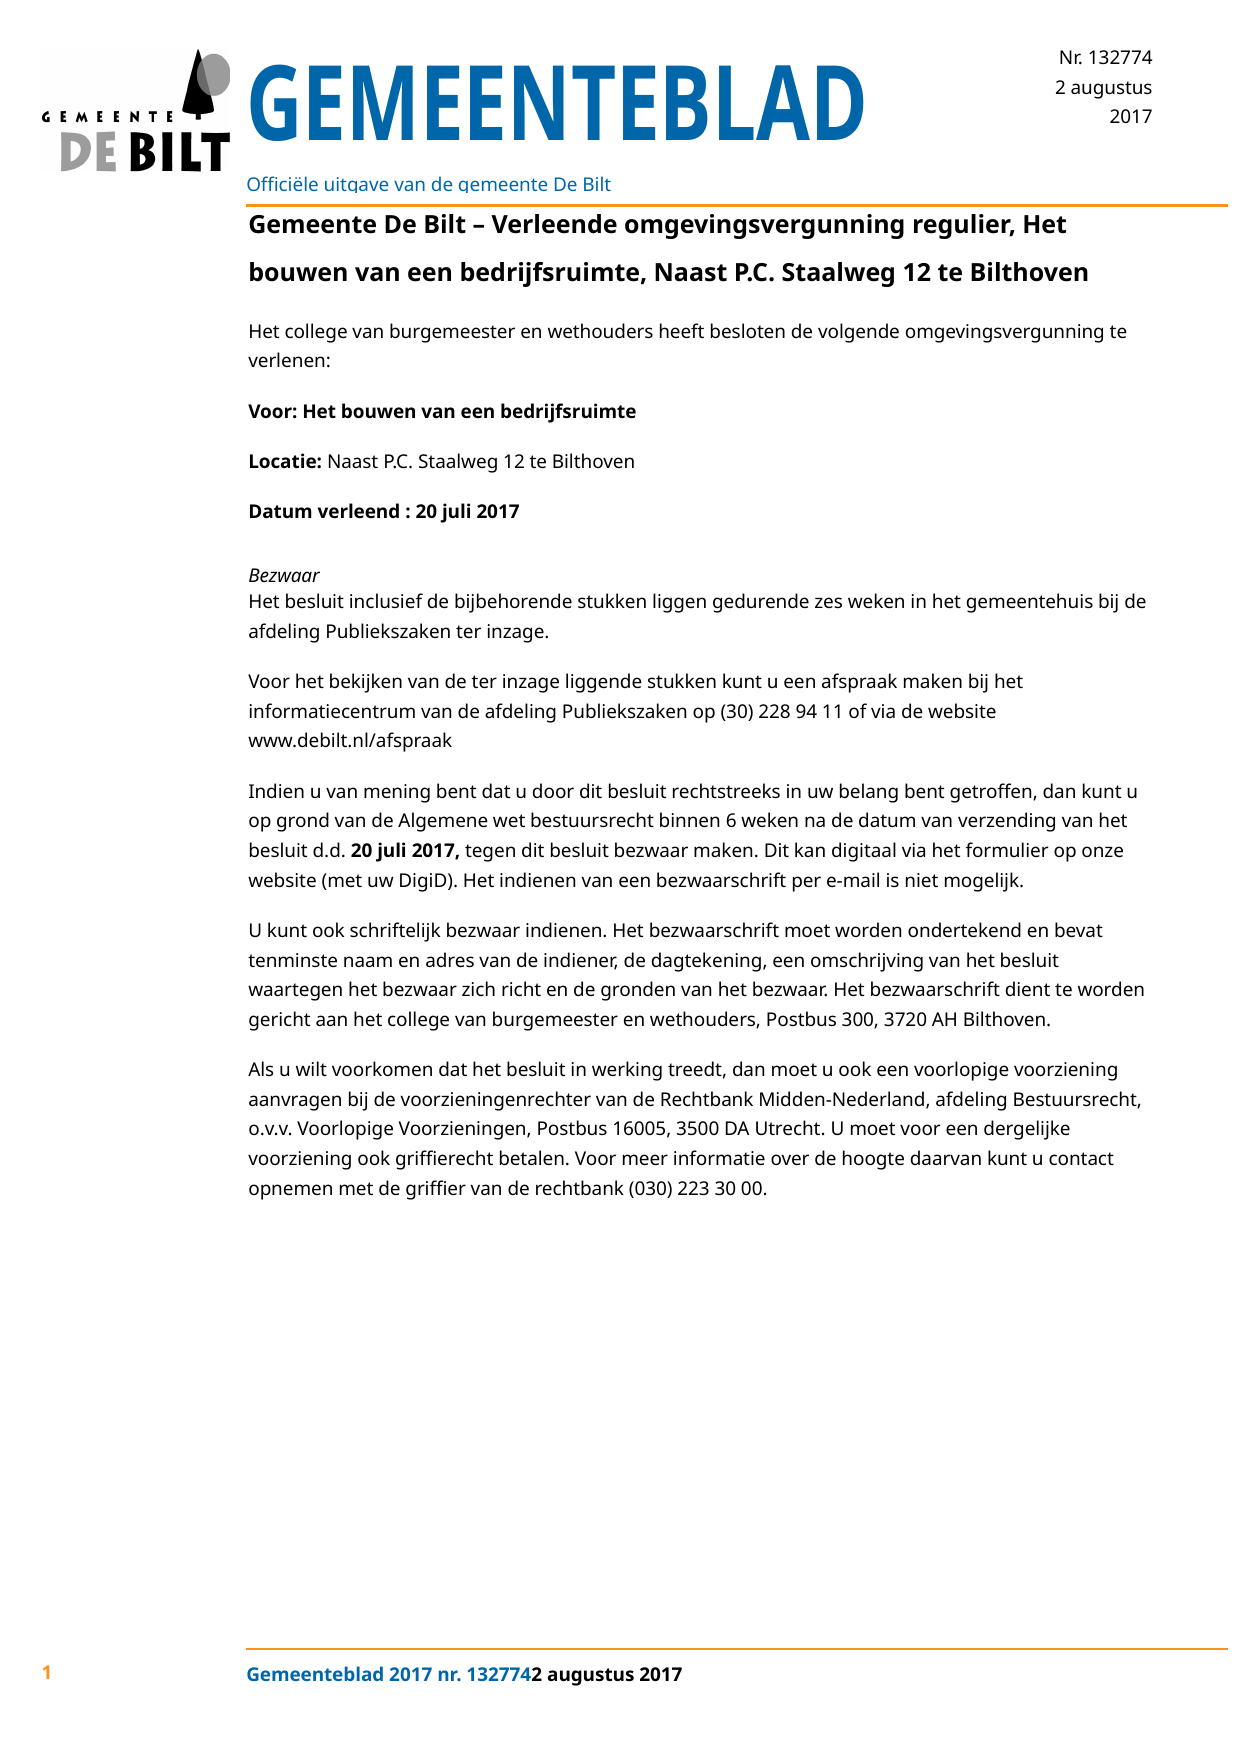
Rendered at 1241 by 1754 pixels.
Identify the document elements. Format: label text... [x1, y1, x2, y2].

text Gemeente De Bilt – Verleende omgevingsvergunning regulier, Het bouwen van een bedrijfsruimte, Naast P.C. Staalweg 12 te Bilthoven [248, 207, 1152, 288]
text Het besluit inclusief de bijbehorende stukken liggen gedurende zes weken in het gemeentehuis bij de afdeling Publiekszaken ter inzage. [248, 588, 1152, 644]
text U kunt ook schriftelijk bezwaar indienen. Het bezwaarschrift moet worden ondertekend en bevat tenminste naam en adres van de indiener, de dagtekening, een omschrijving van het besluit waartegen het bezwaar zich richt en de gronden van het bezwaar. Het bezwaarschrift dient te worden gericht aan het college van burgemeester en wethouders, Postbus 300, 3720 AH Bilthoven. [248, 917, 1152, 1032]
text Bezwaar [248, 563, 1152, 588]
text Het college van burgemeester en wethouders heeft besloten de volgende omgevingsvergunning te verlenen: [248, 318, 1152, 373]
text Locatie: Naast P.C. Staalweg 12 te Bilthoven [248, 448, 1152, 474]
text Voor: Het bouwen van een bedrijfsruimte [248, 398, 1152, 424]
text Voor het bekijken van de ter inzage liggende stukken kunt u een afspraak maken bij het informatiecentrum van de afdeling Publiekszaken op (30) 228 94 11 of via de website www.debilt.nl/afspraak [248, 668, 1152, 753]
text Datum verleend : 20 juli 2017 [248, 499, 1152, 524]
text Als u wilt voorkomen dat het besluit in werking treedt, dan moet u ook een voorlopige voorziening aanvragen bij de voorzieningenrechter van de Rechtbank Midden-Nederland, afdeling Bestuursrecht, o.v.v. Voorlopige Voorzieningen, Postbus 16005, 3500 DA Utrecht. U moet voor een dergelijke voorziening ook griffierecht betalen. Voor meer informatie over de hoogte daarvan kunt u contact opnemen met de griffier van de rechtbank (030) 223 30 00. [248, 1056, 1152, 1200]
picture [41, 47, 231, 172]
text Indien u van mening bent dat u door dit besluit rechtstreeks in uw belang bent getroffen, dan kunt u op grond van de Algemene wet bestuursrecht binnen 6 weken na de datum van verzending van het besluit d.d. 20 juli 2017, tegen dit besluit bezwaar maken. Dit kan digitaal via het formulier op onze website (met uw DigiD). Het indienen van een bezwaarschrift per e-mail is niet mogelijk. [248, 778, 1152, 892]
